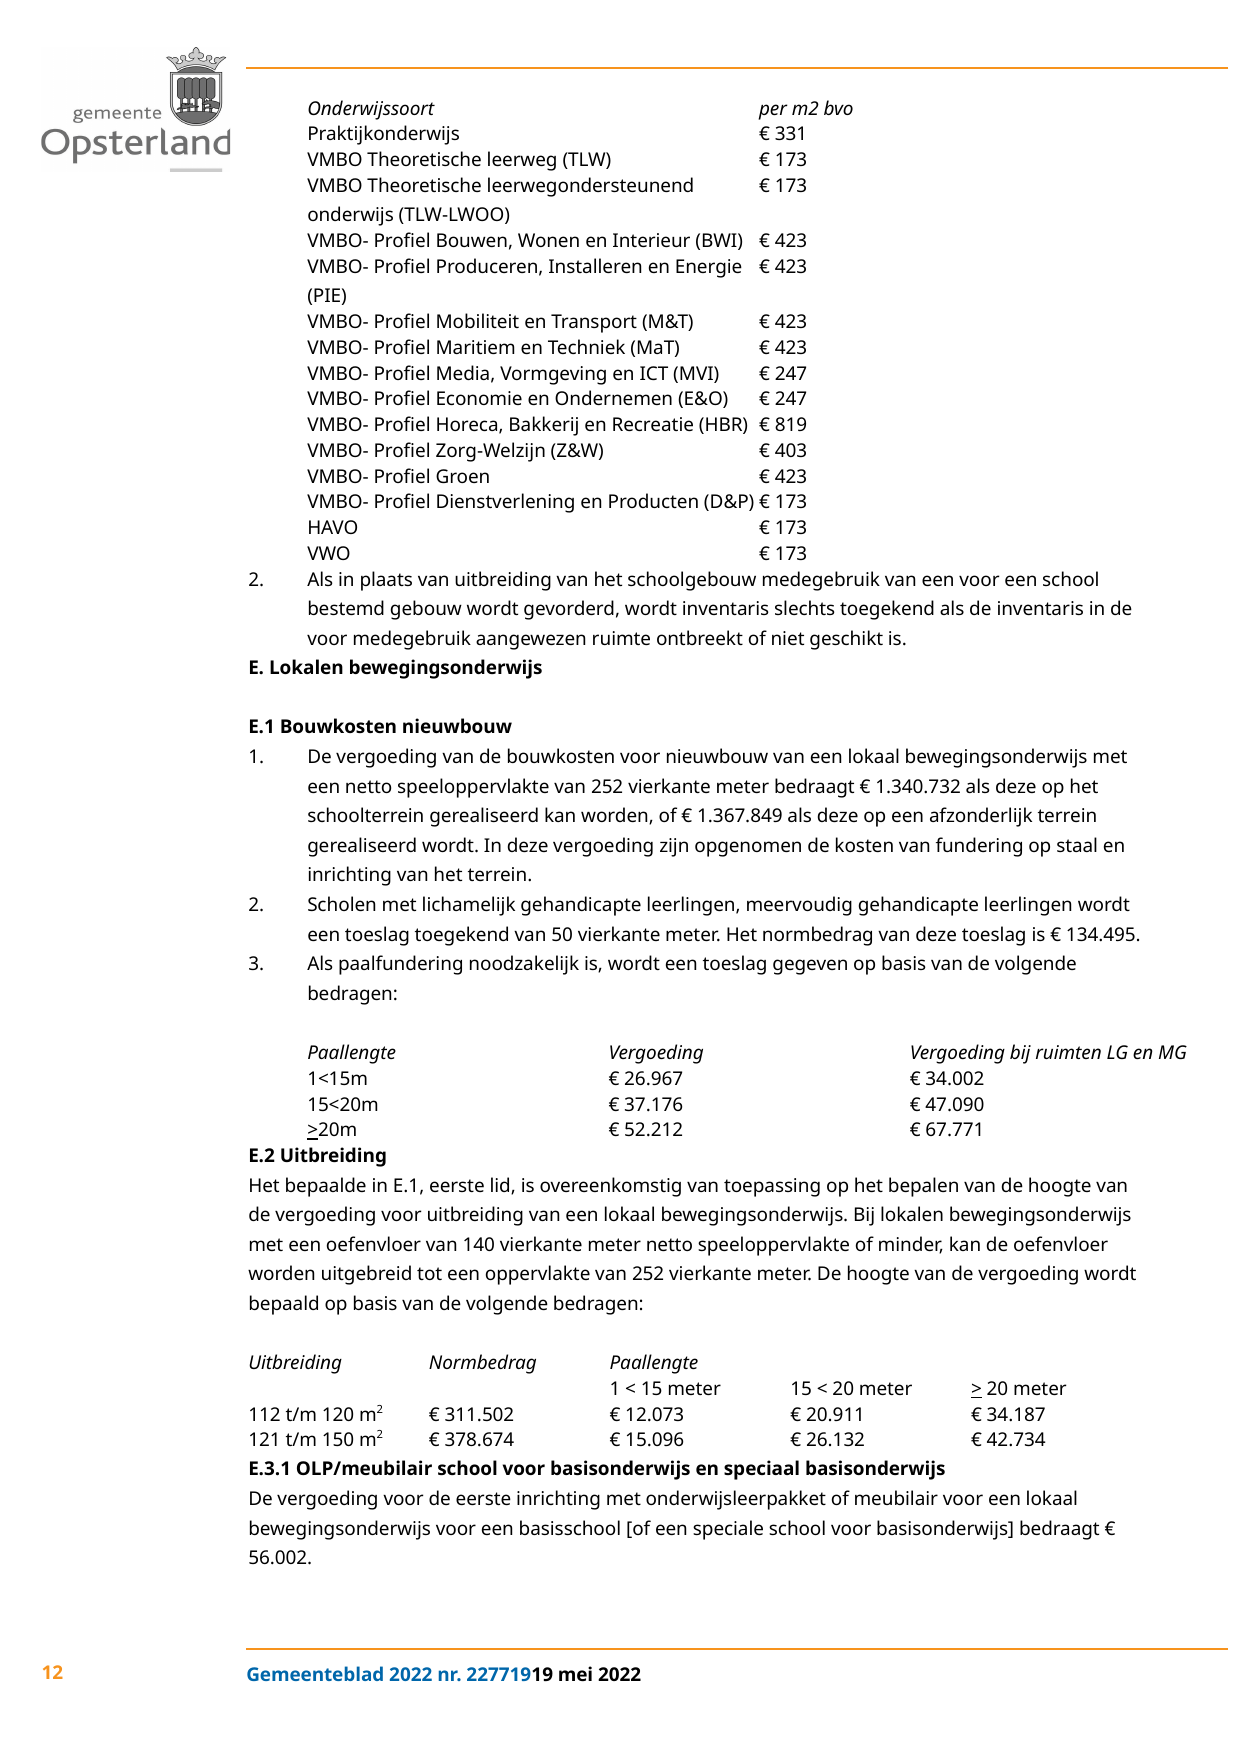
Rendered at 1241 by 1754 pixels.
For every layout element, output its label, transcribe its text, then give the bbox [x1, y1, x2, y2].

table_header Onderwijssoort [307, 95, 759, 121]
table_cell € 311.502 [429, 1401, 609, 1427]
table_cell 121 t/m 150 m2 [248, 1427, 429, 1452]
table_cell € 42.734 [971, 1427, 1152, 1452]
table_cell € 47.090 [910, 1091, 1211, 1116]
table_cell € 173 [759, 172, 1211, 227]
table_cell € 247 [759, 360, 1211, 386]
table_header per m2 bvo [759, 95, 1211, 121]
table_cell VMBO- Profiel Dienstverlening en Producten (D&P) [307, 489, 759, 514]
table_cell € 819 [759, 411, 1211, 437]
table_header Paallengte [609, 1350, 1152, 1375]
table_cell € 173 [759, 146, 1211, 172]
table_cell € 173 [759, 489, 1211, 514]
list De vergoeding van de bouwkosten voor nieuwbouw van een lokaal bewegingsonderwijs met een netto speeloppervlakte van 252 vierkante meter bedraagt € 1.340.732 als deze op het schoolterrein gerealiseerd kan worden, of € 1.367.849 als deze op een afzonderlijk terrein gerealiseerd wordt. In deze vergoeding zijn opgenomen de kosten van fundering op staal en inrichting van het terrein. [248, 743, 1152, 887]
table_cell HAVO [307, 514, 759, 540]
table_cell € 423 [759, 463, 1211, 488]
table_header Vergoeding [608, 1039, 909, 1065]
table_cell Praktijkonderwijs [307, 121, 759, 146]
table_header Uitbreiding [248, 1350, 429, 1401]
table_cell € 173 [759, 540, 1211, 566]
table_cell VMBO- Profiel Bouwen, Wonen en Interieur (BWI) [307, 228, 759, 253]
table_cell € 423 [759, 334, 1211, 360]
table_cell € 247 [759, 386, 1211, 411]
text E.3.1 OLP/meubilair school voor basisonderwijs en speciaal basisonderwijs [248, 1456, 1152, 1481]
text E.1 Bouwkosten nieuwbouw [248, 714, 1152, 739]
table_cell € 173 [759, 514, 1211, 540]
table_cell 15<20m [307, 1091, 608, 1116]
table_cell VMBO- Profiel Media, Vormgeving en ICT (MVI) [307, 360, 759, 386]
table_cell € 12.073 [609, 1401, 790, 1427]
table_cell 1<15m [307, 1065, 608, 1091]
table_cell VMBO- Profiel Zorg-Welzijn (Z&W) [307, 437, 759, 463]
text E.2 Uitbreiding [248, 1142, 1152, 1168]
table_cell € 20.911 [790, 1401, 971, 1427]
table_cell € 15.096 [609, 1427, 790, 1452]
table_cell € 67.771 [910, 1116, 1211, 1142]
table_cell > 20 meter [971, 1375, 1152, 1401]
table_cell VMBO- Profiel Mobiliteit en Transport (M&T) [307, 309, 759, 334]
table_cell € 34.002 [910, 1065, 1211, 1091]
table_cell € 26.132 [790, 1427, 971, 1452]
table_cell € 52.212 [608, 1116, 909, 1142]
text E. Lokalen bewegingsonderwijs [248, 654, 1152, 680]
table_cell VMBO- Profiel Produceren, Installeren en Energie (PIE) [307, 253, 759, 308]
table_header Paallengte [307, 1039, 608, 1065]
table_cell € 423 [759, 253, 1211, 308]
table_cell VWO [307, 540, 759, 566]
list Als in plaats van uitbreiding van het schoolgebouw medegebruik van een voor een school bestemd gebouw wordt gevorderd, wordt inventaris slechts toegekend als de inventaris in de voor medegebruik aangewezen ruimte ontbreekt of niet geschikt is. [248, 566, 1152, 651]
table_cell VMBO- Profiel Economie en Ondernemen (E&O) [307, 386, 759, 411]
table_cell 15 < 20 meter [790, 1375, 971, 1401]
table_cell VMBO- Profiel Groen [307, 463, 759, 488]
table_cell >20m [307, 1116, 608, 1142]
picture [41, 47, 231, 172]
text Het bepaalde in E.1, eerste lid, is overeenkomstig van toepassing op het bepalen van de hoogte van de vergoeding voor uitbreiding van een lokaal bewegingsonderwijs. Bij lokalen bewegingsonderwijs met een oefenvloer van 140 vierkante meter netto speeloppervlakte of minder, kan de oefenvloer worden uitgebreid tot een oppervlakte van 252 vierkante meter. De hoogte van de vergoeding wordt bepaald op basis van de volgende bedragen: [248, 1172, 1152, 1316]
table_cell VMBO- Profiel Maritiem en Techniek (MaT) [307, 334, 759, 360]
table_cell € 423 [759, 228, 1211, 253]
table_cell 112 t/m 120 m2 [248, 1401, 429, 1427]
table_cell € 26.967 [608, 1065, 909, 1091]
table_cell VMBO Theoretische leerwegondersteunend onderwijs (TLW-LWOO) [307, 172, 759, 227]
table_cell € 423 [759, 309, 1211, 334]
table_cell VMBO Theoretische leerweg (TLW) [307, 146, 759, 172]
list Scholen met lichamelijk gehandicapte leerlingen, meervoudig gehandicapte leerlingen wordt een toeslag toegekend van 50 vierkante meter. Het normbedrag van deze toeslag is € 134.495. [248, 891, 1152, 947]
table_cell VMBO- Profiel Horeca, Bakkerij en Recreatie (HBR) [307, 411, 759, 437]
list Als paalfundering noodzakelijk is, wordt een toeslag gegeven op basis van de volgende bedragen: [248, 950, 1152, 1006]
table_cell € 37.176 [608, 1091, 909, 1116]
text De vergoeding voor de eerste inrichting met onderwijsleerpakket of meubilair voor een lokaal bewegingsonderwijs voor een basisschool [of een speciale school voor basisonderwijs] bedraagt € 56.002. [248, 1485, 1152, 1570]
table_cell € 403 [759, 437, 1211, 463]
table_header Normbedrag [429, 1350, 609, 1401]
table_header Vergoeding bij ruimten LG en MG [910, 1039, 1211, 1065]
table_cell 1 < 15 meter [609, 1375, 790, 1401]
table_cell € 378.674 [429, 1427, 609, 1452]
table_cell € 34.187 [971, 1401, 1152, 1427]
table_cell € 331 [759, 121, 1211, 146]
